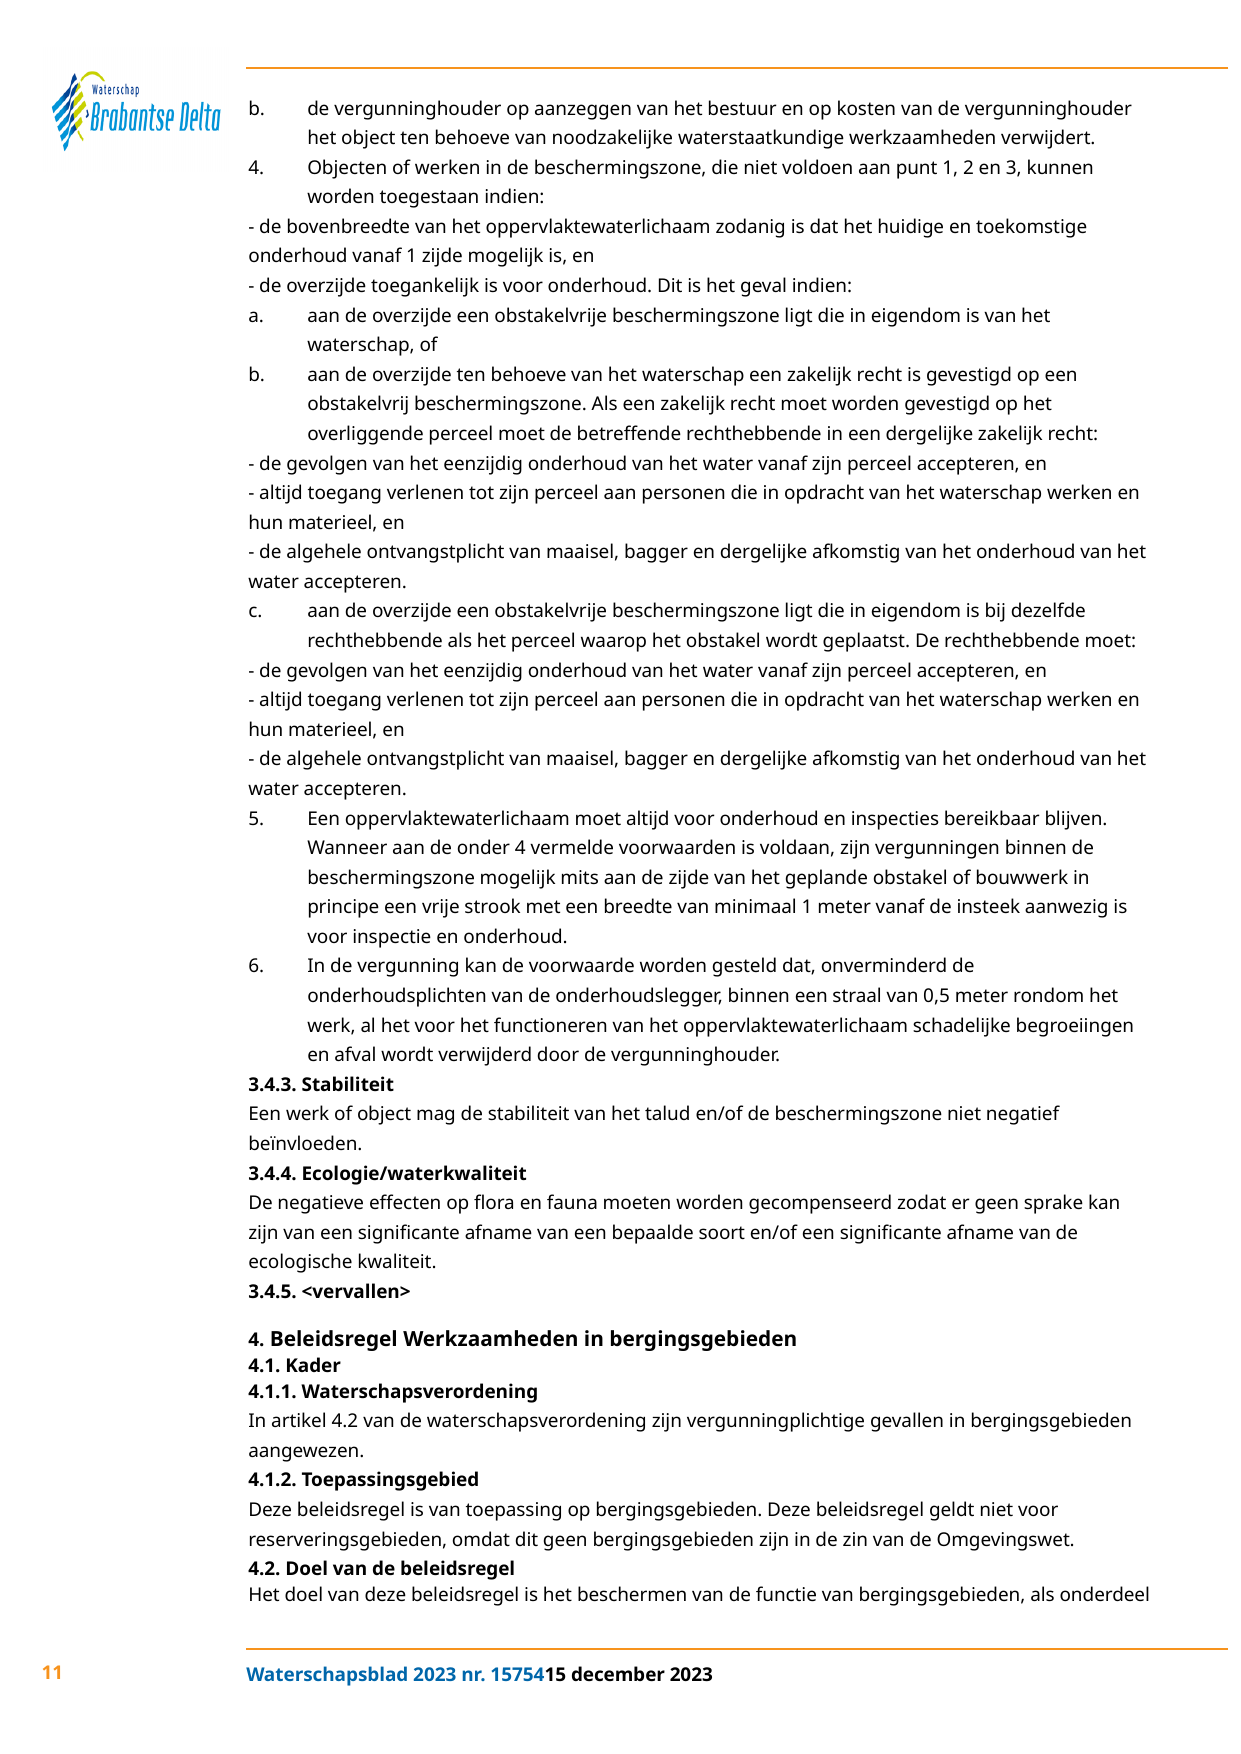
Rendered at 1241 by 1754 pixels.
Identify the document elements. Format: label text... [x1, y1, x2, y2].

text Een werk of object mag de stabiliteit van het talud en/of de beschermingszone niet negatief beïnvloeden. [248, 1101, 1152, 1156]
list Een oppervlaktewaterlichaam moet altijd voor onderhoud en inspecties bereikbaar blijven. Wanneer aan de onder 4 vermelde voorwaarden is voldaan, zijn vergunningen binnen de beschermingszone mogelijk mits aan de zijde van het geplande obstakel of bouwwerk in principe een vrije strook met een breedte van minimaal 1 meter vanaf de insteek aanwezig is voor inspectie en onderhoud. [248, 805, 1152, 949]
text 4.1.2. Toepassingsgebied [248, 1467, 1152, 1492]
list In de vergunning kan de voorwaarde worden gesteld dat, onverminderd de onderhoudsplichten van de onderhoudslegger, binnen een straal van 0,5 meter rondom het werk, al het voor het functioneren van het oppervlaktewaterlichaam schadelijke begroeiingen en afval wordt verwijderd door de vergunninghouder. [248, 953, 1152, 1067]
text 4.1.1. Waterschapsverordening [248, 1378, 1152, 1404]
text - altijd toegang verlenen tot zijn perceel aan personen die in opdracht van het waterschap werken en hun materieel, en [248, 686, 1152, 742]
text - de gevolgen van het eenzijdig onderhoud van het water vanaf zijn perceel accepteren, en [248, 657, 1152, 683]
list aan de overzijde een obstakelvrije beschermingszone ligt die in eigendom is van het waterschap, of [248, 302, 1152, 357]
text Het doel van deze beleidsregel is het beschermen van de functie van bergingsgebieden, als onderdeel [248, 1581, 1152, 1607]
list Objecten of werken in de beschermingszone, die niet voldoen aan punt 1, 2 en 3, kunnen worden toegestaan indien: [248, 154, 1152, 209]
text - de overzijde toegankelijk is voor onderhoud. Dit is het geval indien: [248, 272, 1152, 298]
text De negatieve effecten op flora en fauna moeten worden gecompenseerd zodat er geen sprake kan zijn van een significante afname van een bepaalde soort en/of een significante afname van de ecologische kwaliteit. [248, 1189, 1152, 1274]
text In artikel 4.2 van de waterschapsverordening zijn vergunningplichtige gevallen in bergingsgebieden aangewezen. [248, 1407, 1152, 1463]
list aan de overzijde ten behoeve van het waterschap een zakelijk recht is gevestigd op een obstakelvrij beschermingszone. Als een zakelijk recht moet worden gevestigd op het overliggende perceel moet de betreffende rechthebbende in een dergelijke zakelijk recht: [248, 361, 1152, 446]
text - de algehele ontvangstplicht van maaisel, bagger en dergelijke afkomstig van het onderhoud van het water accepteren. [248, 746, 1152, 801]
text 4.1. Kader [248, 1352, 1152, 1378]
picture [41, 47, 231, 172]
text - de bovenbreedte van het oppervlaktewaterlichaam zodanig is dat het huidige en toekomstige onderhoud vanaf 1 zijde mogelijk is, en [248, 213, 1152, 268]
text 4. Beleidsregel Werkzaamheden in bergingsgebieden [248, 1324, 1152, 1352]
list de vergunninghouder op aanzeggen van het bestuur en op kosten van de vergunninghouder het object ten behoeve van noodzakelijke waterstaatkundige werkzaamheden verwijdert. [248, 95, 1152, 150]
text 3.4.5. <vervallen> [248, 1278, 1152, 1304]
text 3.4.4. Ecologie/waterkwaliteit [248, 1160, 1152, 1186]
text - altijd toegang verlenen tot zijn perceel aan personen die in opdracht van het waterschap werken en hun materieel, en [248, 479, 1152, 535]
text 3.4.3. Stabiliteit [248, 1071, 1152, 1097]
text - de gevolgen van het eenzijdig onderhoud van het water vanaf zijn perceel accepteren, en [248, 450, 1152, 476]
text Deze beleidsregel is van toepassing op bergingsgebieden. Deze beleidsregel geldt niet voor reserveringsgebieden, omdat dit geen bergingsgebieden zijn in de zin van de Omgevingswet. [248, 1496, 1152, 1552]
text 4.2. Doel van de beleidsregel [248, 1555, 1152, 1581]
text - de algehele ontvangstplicht van maaisel, bagger en dergelijke afkomstig van het onderhoud van het water accepteren. [248, 538, 1152, 594]
list aan de overzijde een obstakelvrije beschermingszone ligt die in eigendom is bij dezelfde rechthebbende als het perceel waarop het obstakel wordt geplaatst. De rechthebbende moet: [248, 598, 1152, 653]
